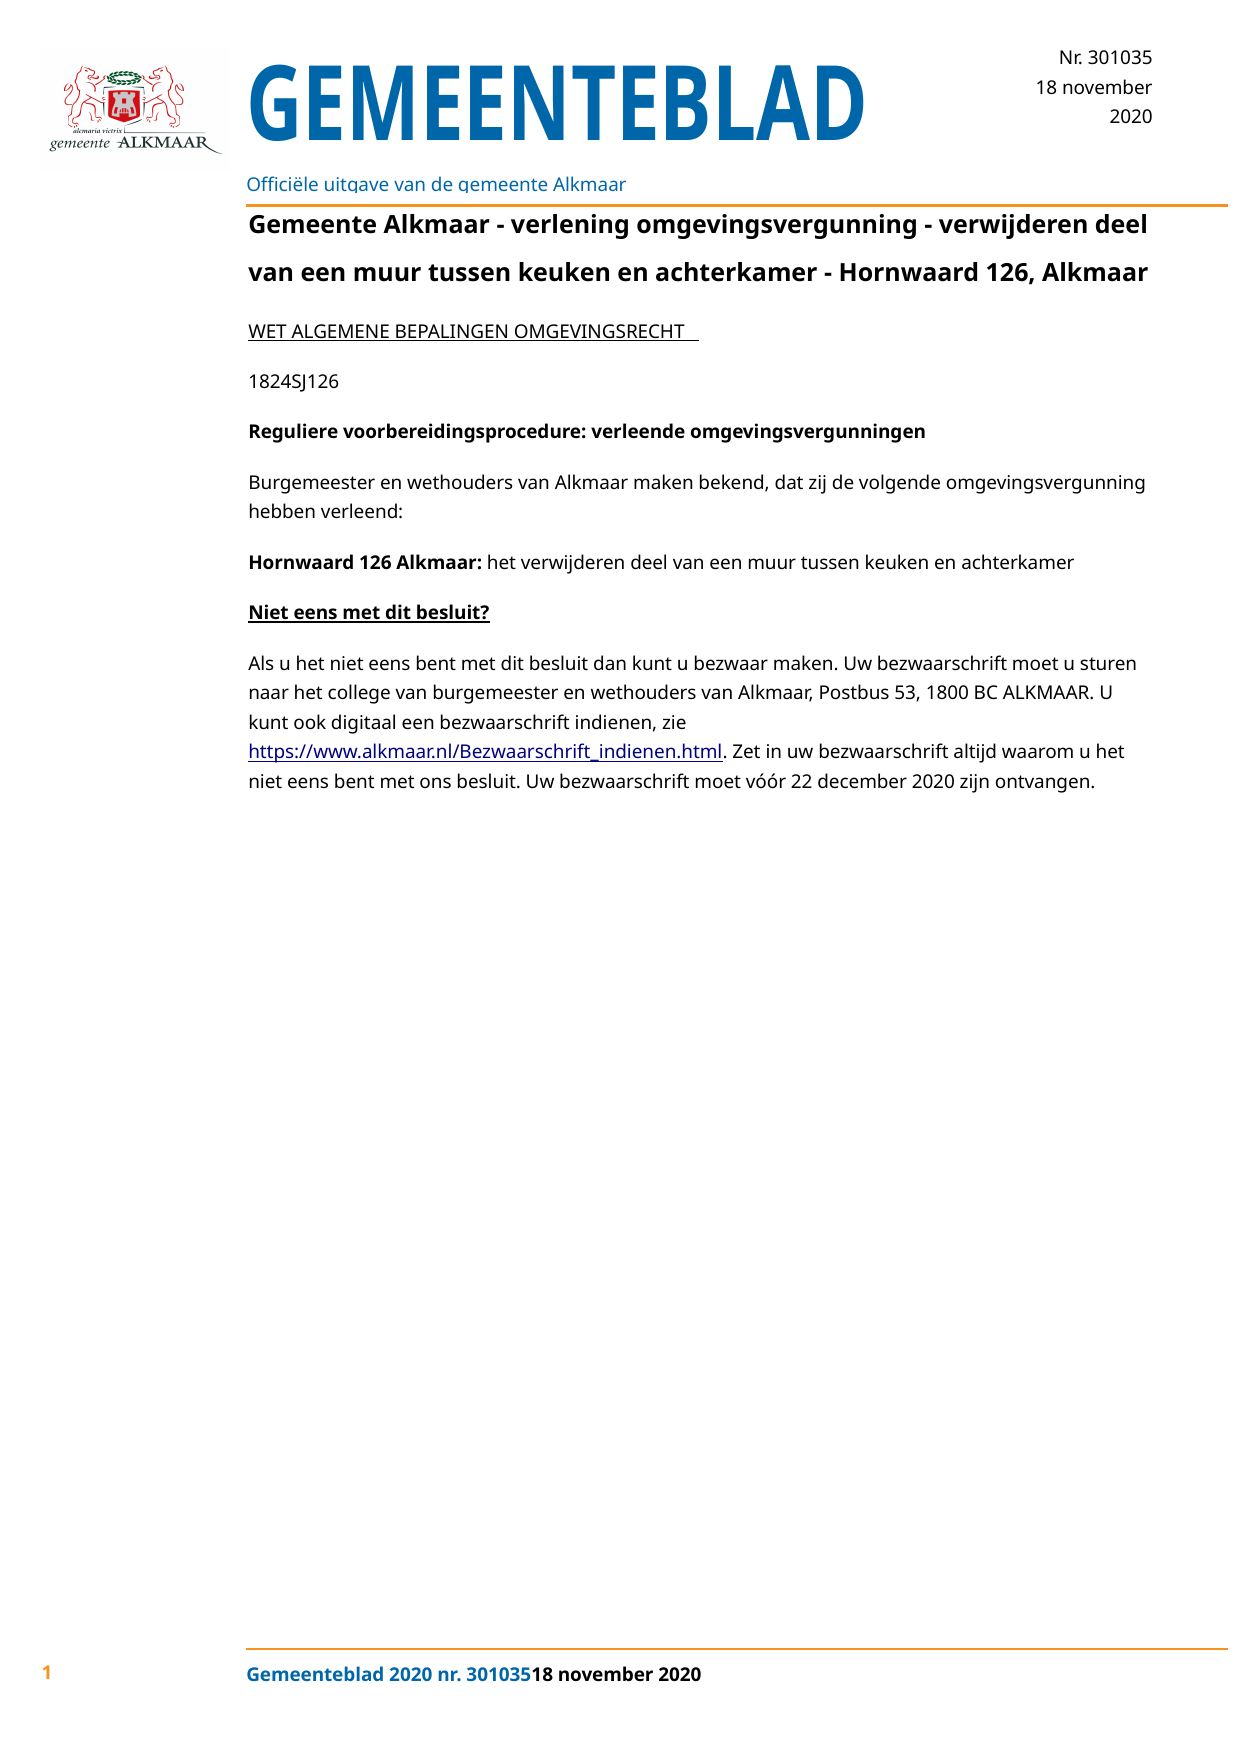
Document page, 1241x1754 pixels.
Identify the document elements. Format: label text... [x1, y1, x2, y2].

text Niet eens met dit besluit? [248, 599, 1152, 625]
text Reguliere voorbereidingsprocedure: verleende omgevingsvergunningen [248, 419, 1152, 444]
text WET ALGEMENE BEPALINGEN OMGEVINGSRECHT [248, 318, 1152, 344]
picture [41, 47, 231, 172]
text Burgemeester en wethouders van Alkmaar maken bekend, dat zij de volgende omgevingsvergunning hebben verleend: [248, 469, 1152, 524]
text Gemeente Alkmaar - verlening omgevingsvergunning - verwijderen deel van een muur tussen keuken en achterkamer - Hornwaard 126, Alkmaar [248, 207, 1152, 288]
text 1824SJ126 [248, 368, 1152, 394]
text Als u het niet eens bent met dit besluit dan kunt u bezwaar maken. Uw bezwaarschrift moet u sturen naar het college van burgemeester en wethouders van Alkmaar, Postbus 53, 1800 BC ALKMAAR. U kunt ook digitaal een bezwaarschrift indienen, zie https://www.alkmaar.nl/Bezwaarschrift_indienen.html. Zet in uw bezwaarschrift altijd waarom u het niet eens bent met ons besluit. Uw bezwaarschrift moet vóór 22 december 2020 zijn ontvangen. [248, 650, 1152, 794]
text Hornwaard 126 Alkmaar: het verwijderen deel van een muur tussen keuken en achterkamer [248, 549, 1152, 575]
